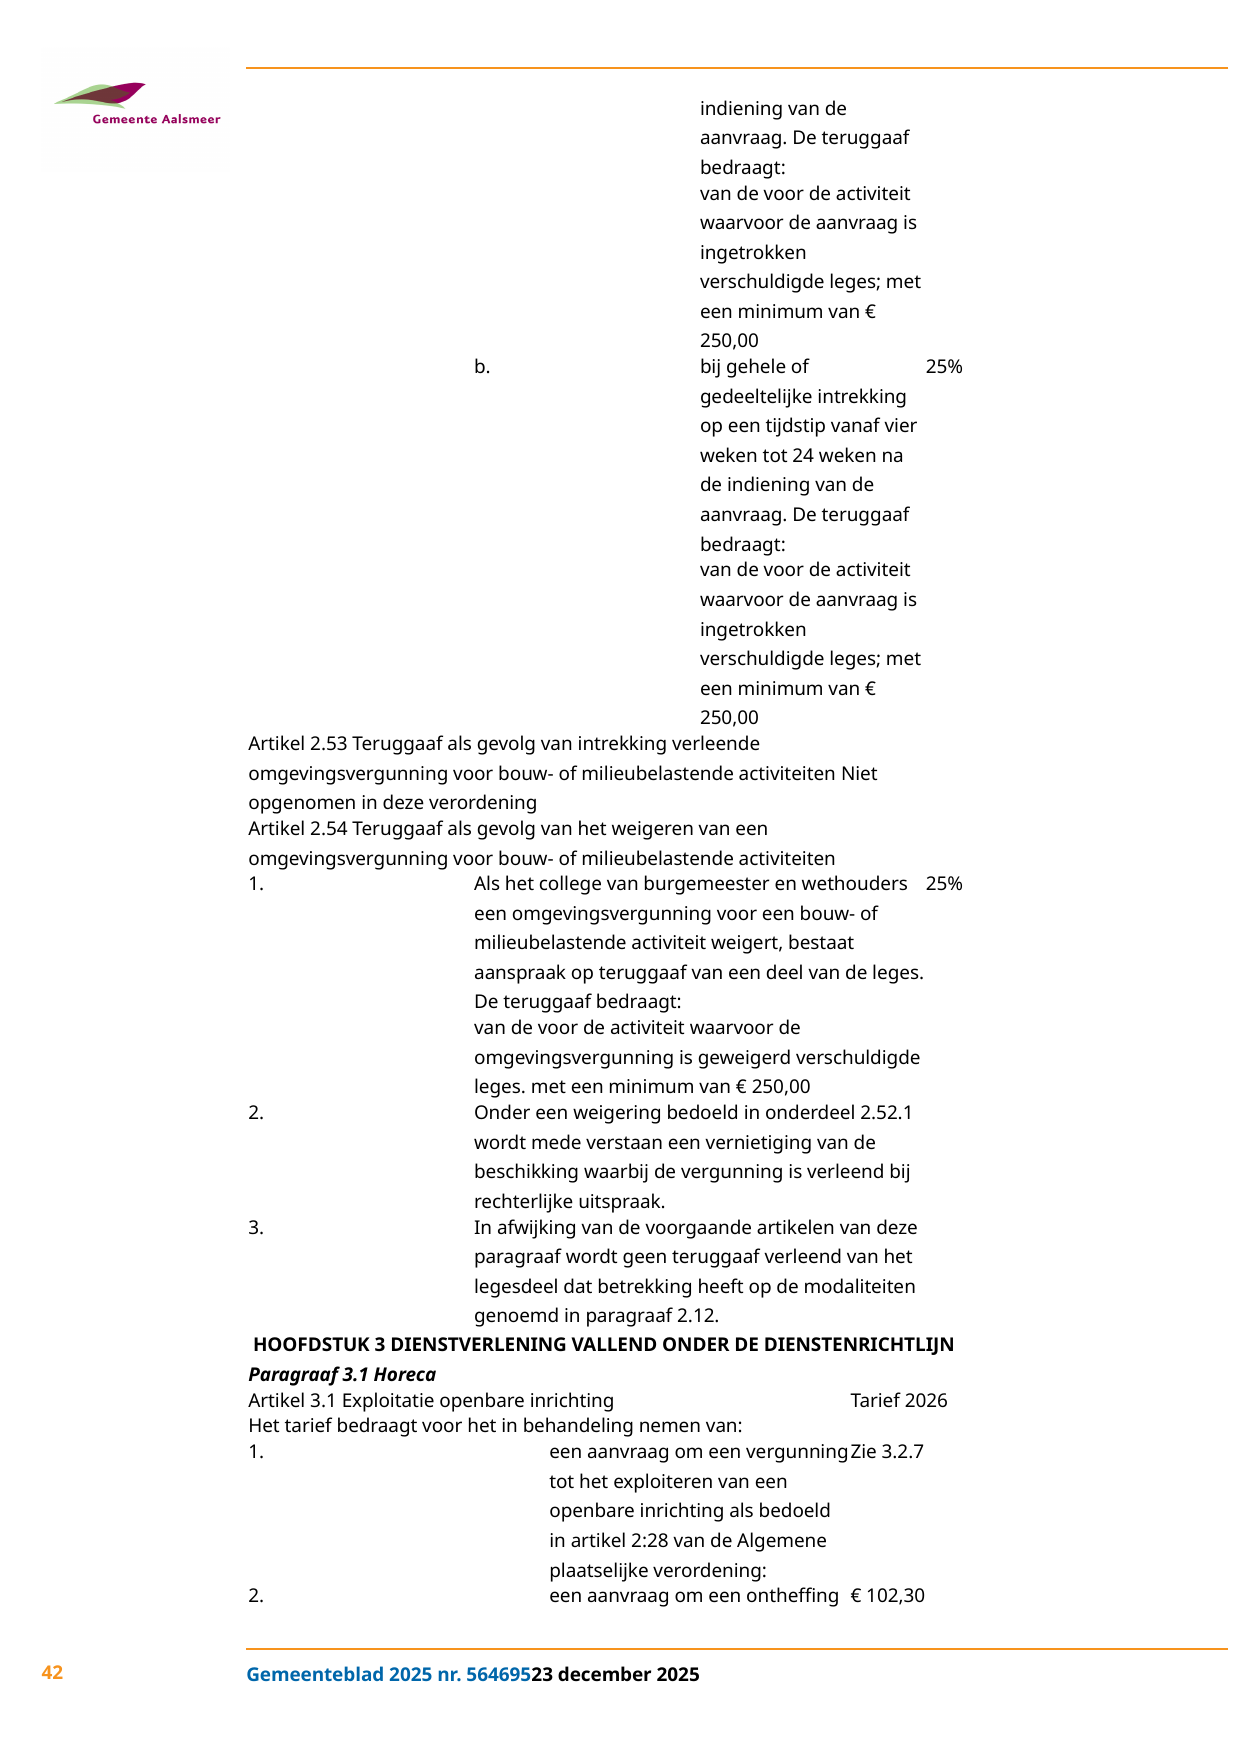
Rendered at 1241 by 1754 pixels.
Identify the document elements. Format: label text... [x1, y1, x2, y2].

table_header Paragraaf 3.1 Horeca [248, 1361, 850, 1387]
table_cell een aanvraag om een ontheffing [549, 1583, 850, 1608]
table_cell 25% [926, 353, 1152, 557]
table_cell [248, 180, 474, 353]
table_cell [474, 557, 700, 730]
picture [41, 47, 231, 172]
table_cell [248, 557, 474, 730]
table_cell [850, 1413, 1152, 1438]
table_cell [926, 1099, 1152, 1214]
table_cell [248, 1015, 474, 1099]
table_cell Onder een weigering bedoeld in onderdeel 2.52.1 wordt mede verstaan een vernietiging van de beschikking waarbij de vergunning is verleend bij rechterlijke uitspraak. [474, 1099, 926, 1214]
table_cell [248, 353, 474, 557]
table_cell van de voor de activiteit waarvoor de aanvraag is ingetrokken verschuldigde leges; met een minimum van € 250,00 [700, 180, 926, 353]
table_cell 2. [248, 1583, 549, 1608]
table_cell van de voor de activiteit waarvoor de omgevingsvergunning is geweigerd verschuldigde leges. met een minimum van € 250,00 [474, 1015, 926, 1099]
table_cell bij gehele of gedeeltelijke intrekking op een tijdstip vanaf vier weken tot 24 weken na de indiening van de aanvraag. De teruggaaf bedraagt: [700, 353, 926, 557]
table_cell van de voor de activiteit waarvoor de aanvraag is ingetrokken verschuldigde leges; met een minimum van € 250,00 [700, 557, 926, 730]
table_cell 1. [248, 1439, 549, 1582]
table_cell In afwijking van de voorgaande artikelen van deze paragraaf wordt geen teruggaaf verleend van het legesdeel dat betrekking heeft op de modaliteiten genoemd in paragraaf 2.12. [474, 1214, 926, 1328]
table_cell Artikel 2.54 Teruggaaf als gevolg van het weigeren van een omgevingsvergunning voor bouw- of milieubelastende activiteiten [248, 815, 926, 870]
table_cell 3. [248, 1214, 474, 1328]
table_cell [926, 1214, 1152, 1328]
table_cell Zie 3.2.7 [850, 1439, 1152, 1582]
table_cell 25% [926, 870, 1152, 1014]
table_cell [926, 815, 1152, 870]
table_cell b. [474, 353, 700, 557]
table_cell [474, 180, 700, 353]
text HOOFDSTUK 3 DIENSTVERLENING VALLEND ONDER DE DIENSTENRICHTLIJN [248, 1332, 1152, 1357]
table_cell [926, 95, 1152, 180]
table_cell [474, 95, 700, 180]
table_cell 2. [248, 1099, 474, 1214]
table_cell Het tarief bedraagt voor het in behandeling nemen van: [248, 1413, 850, 1438]
table_cell [926, 730, 1152, 815]
table_cell € 102,30 [850, 1583, 1152, 1608]
table_cell indiening van de aanvraag. De teruggaaf bedraagt: [700, 95, 926, 180]
table_cell Artikel 2.53 Teruggaaf als gevolg van intrekking verleende omgevingsvergunning voor bouw- of milieubelastende activiteiten Niet opgenomen in deze verordening [248, 730, 926, 815]
table_cell [248, 95, 474, 180]
table_cell [926, 180, 1152, 353]
table_cell [926, 1015, 1152, 1099]
table_header [850, 1361, 1152, 1387]
table_cell een aanvraag om een vergunning tot het exploiteren van een openbare inrichting als bedoeld in artikel 2:28 van de Algemene plaatselijke verordening: [549, 1439, 850, 1582]
table_cell [926, 557, 1152, 730]
table_cell Artikel 3.1 Exploitatie openbare inrichting [248, 1387, 850, 1413]
table_cell Als het college van burgemeester en wethouders een omgevingsvergunning voor een bouw- of milieubelastende activiteit weigert, bestaat aanspraak op teruggaaf van een deel van de leges. De teruggaaf bedraagt: [474, 870, 926, 1014]
table_cell Tarief 2026 [850, 1387, 1152, 1413]
table_cell 1. [248, 870, 474, 1014]
